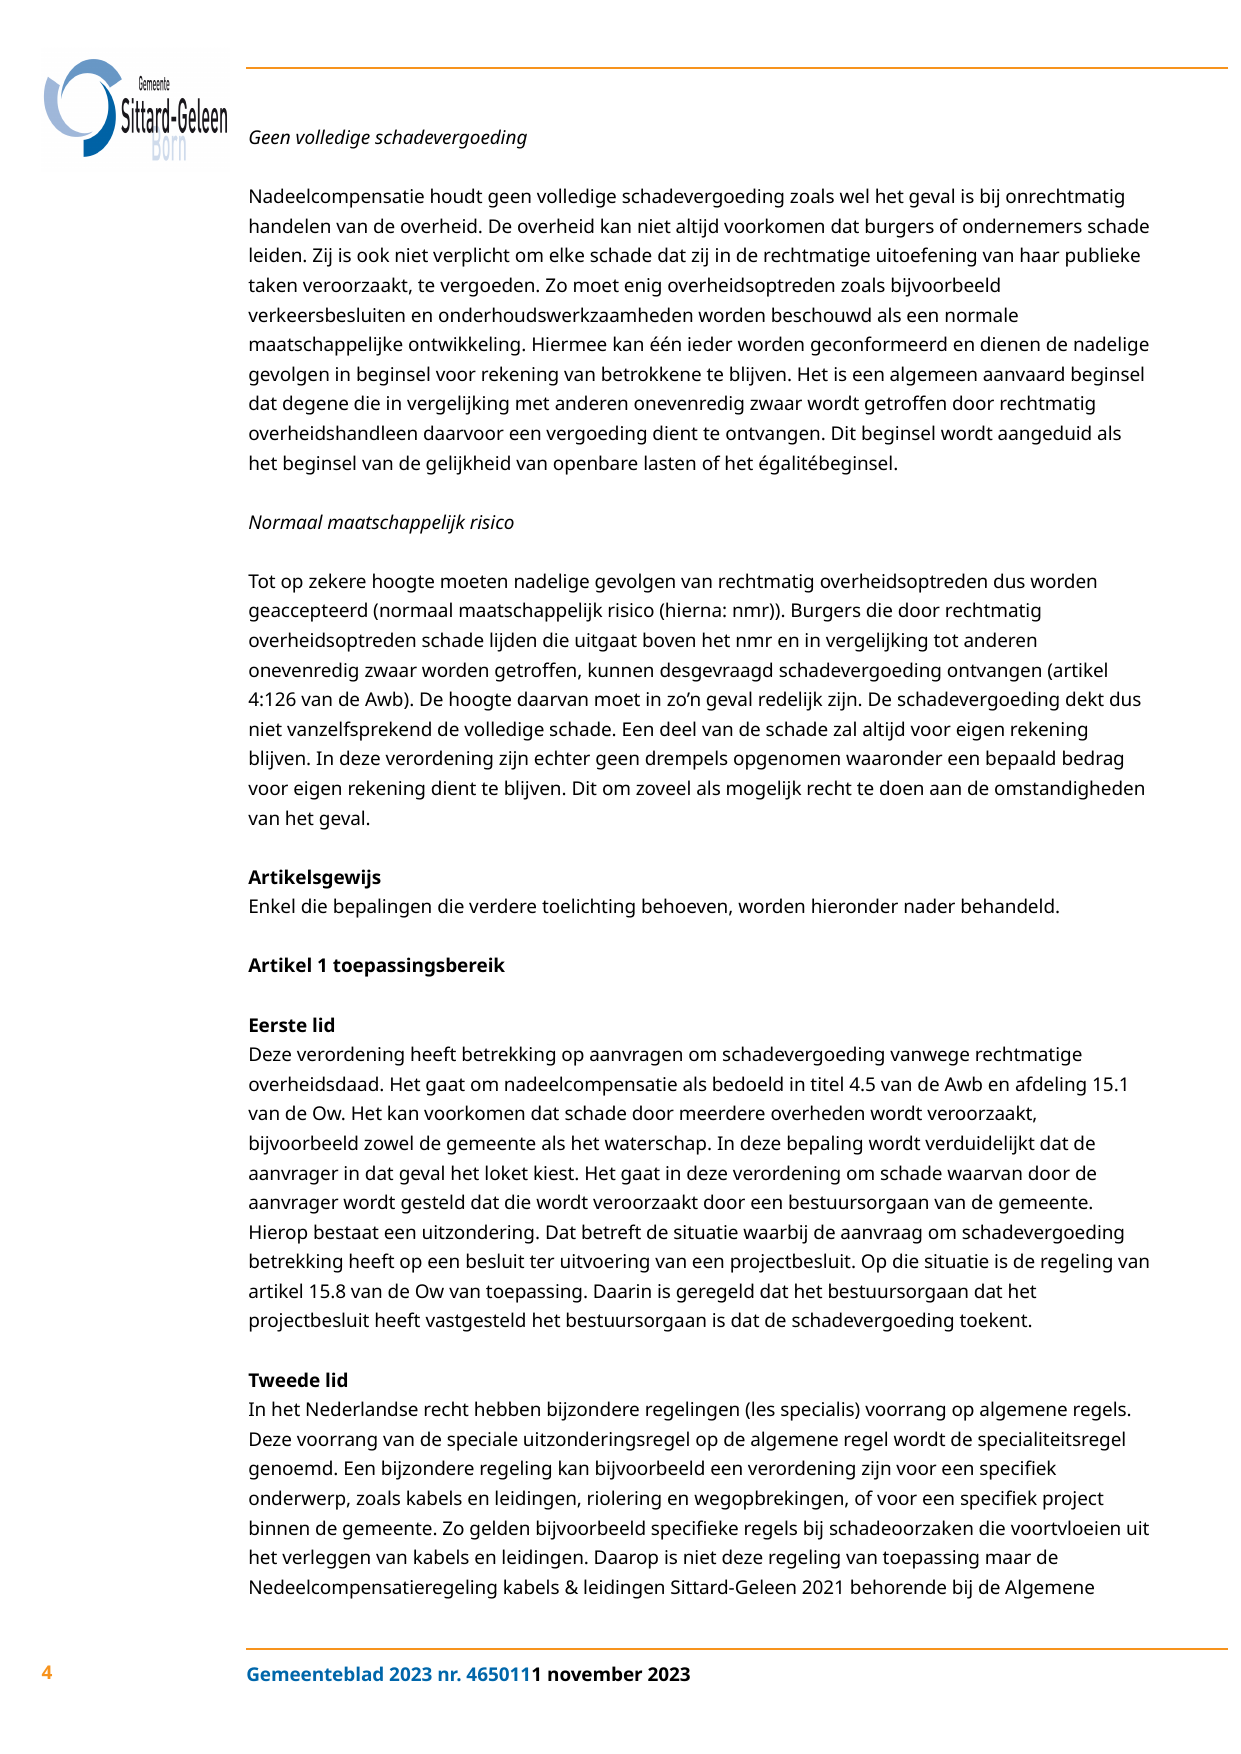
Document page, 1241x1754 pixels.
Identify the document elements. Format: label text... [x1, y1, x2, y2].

text Nadeelcompensatie houdt geen volledige schadevergoeding zoals wel het geval is bij onrechtmatig handelen van de overheid. De overheid kan niet altijd voorkomen dat burgers of ondernemers schade leiden. Zij is ook niet verplicht om elke schade dat zij in de rechtmatige uitoefening van haar publieke taken veroorzaakt, te vergoeden. Zo moet enig overheidsoptreden zoals bijvoorbeeld verkeersbesluiten en onderhoudswerkzaamheden worden beschouwd als een normale maatschappelijke ontwikkeling. Hiermee kan één ieder worden geconformeerd en dienen de nadelige gevolgen in beginsel voor rekening van betrokkene te blijven. Het is een algemeen aanvaard beginsel dat degene die in vergelijking met anderen onevenredig zwaar wordt getroffen door rechtmatig overheidshandleen daarvoor een vergoeding dient te ontvangen. Dit beginsel wordt aangeduid als het beginsel van de gelijkheid van openbare lasten of het égalitébeginsel. [248, 183, 1152, 476]
text In het Nederlandse recht hebben bijzondere regelingen (les specialis) voorrang op algemene regels. Deze voorrang van de speciale uitzonderingsregel op de algemene regel wordt de specialiteitsregel genoemd. Een bijzondere regeling kan bijvoorbeeld een verordening zijn voor een specifiek onderwerp, zoals kabels en leidingen, riolering en wegopbrekingen, of voor een specifiek project binnen de gemeente. Zo gelden bijvoorbeeld specifieke regels bij schadeoorzaken die voortvloeien uit het verleggen van kabels en leidingen. Daarop is niet deze regeling van toepassing maar de Nedeelcompensatieregeling kabels & leidingen Sittard-Geleen 2021 behorende bij de Algemene [248, 1396, 1152, 1600]
text Normaal maatschappelijk risico [248, 509, 1152, 535]
text Geen volledige schadevergoeding [248, 124, 1152, 150]
text Enkel die bepalingen die verdere toelichting behoeven, worden hieronder nader behandeld. [248, 893, 1152, 919]
text Artikelsgewijs [248, 864, 1152, 890]
picture [41, 47, 231, 172]
text Artikel 1 toepassingsbereik [248, 953, 1152, 978]
text Tweede lid [248, 1367, 1152, 1393]
text Eerste lid [248, 1012, 1152, 1038]
text Deze verordening heeft betrekking op aanvragen om schadevergoeding vanwege rechtmatige overheidsdaad. Het gaat om nadeelcompensatie als bedoeld in titel 4.5 van de Awb en afdeling 15.1 van de Ow. Het kan voorkomen dat schade door meerdere overheden wordt veroorzaakt, bijvoorbeeld zowel de gemeente als het waterschap. In deze bepaling wordt verduidelijkt dat de aanvrager in dat geval het loket kiest. Het gaat in deze verordening om schade waarvan door de aanvrager wordt gesteld dat die wordt veroorzaakt door een bestuursorgaan van de gemeente. Hierop bestaat een uitzondering. Dat betreft de situatie waarbij de aanvraag om schadevergoeding betrekking heeft op een besluit ter uitvoering van een projectbesluit. Op die situatie is de regeling van artikel 15.8 van de Ow van toepassing. Daarin is geregeld dat het bestuursorgaan dat het projectbesluit heeft vastgesteld het bestuursorgaan is dat de schadevergoeding toekent. [248, 1041, 1152, 1333]
text Tot op zekere hoogte moeten nadelige gevolgen van rechtmatig overheidsoptreden dus worden geaccepteerd (normaal maatschappelijk risico (hierna: nmr)). Burgers die door rechtmatig overheidsoptreden schade lijden die uitgaat boven het nmr en in vergelijking tot anderen onevenredig zwaar worden getroffen, kunnen desgevraagd schadevergoeding ontvangen (artikel 4:126 van de Awb). De hoogte daarvan moet in zo’n geval redelijk zijn. De schadevergoeding dekt dus niet vanzelfsprekend de volledige schade. Een deel van de schade zal altijd voor eigen rekening blijven. In deze verordening zijn echter geen drempels opgenomen waaronder een bepaald bedrag voor eigen rekening dient te blijven. Dit om zoveel als mogelijk recht te doen aan de omstandigheden van het geval. [248, 568, 1152, 831]
